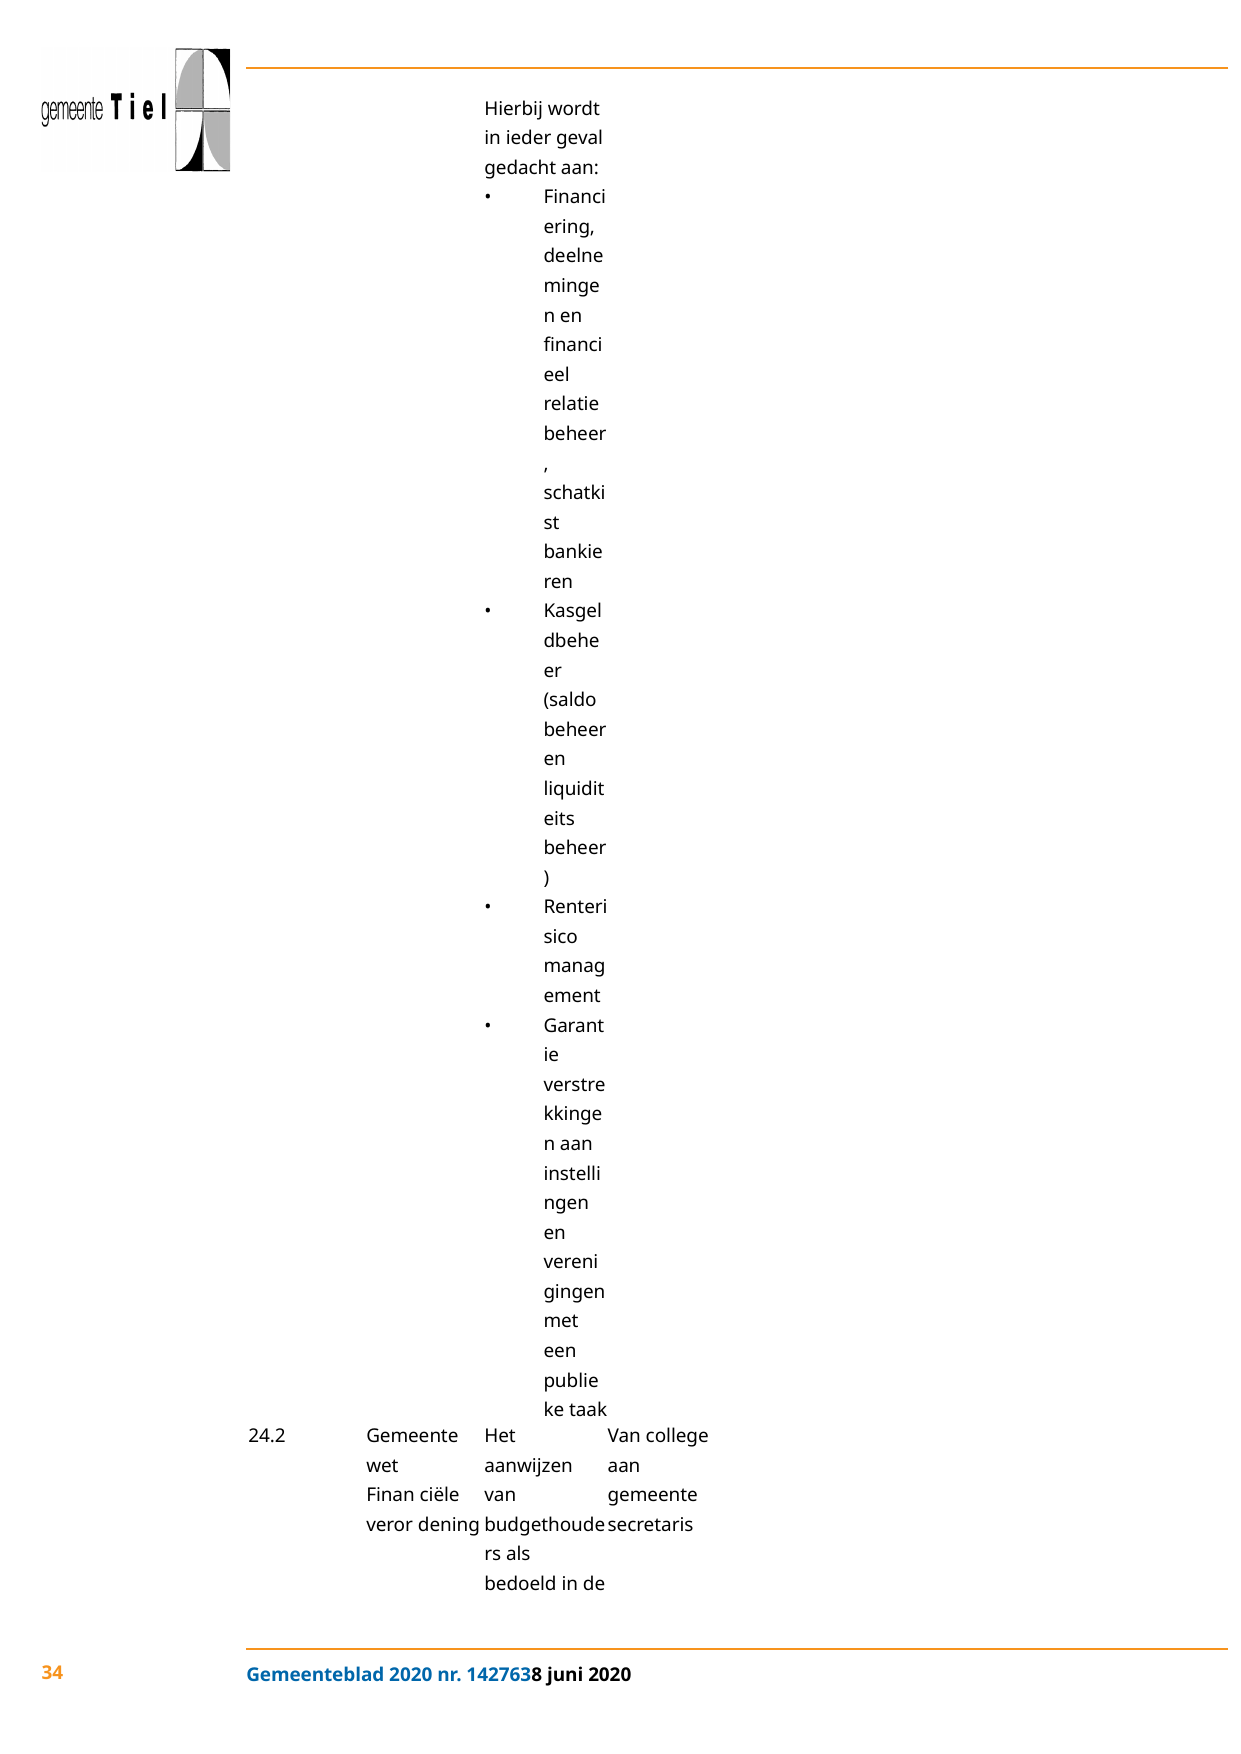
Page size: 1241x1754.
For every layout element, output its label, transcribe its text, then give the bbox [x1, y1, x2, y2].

table_cell Van college aan gemeente secretaris [608, 1422, 725, 1596]
picture [41, 47, 231, 172]
table_cell [608, 95, 725, 1422]
table_cell [725, 1422, 1018, 1596]
table_cell [248, 95, 366, 1422]
table_cell Hierbij wordt in ieder geval gedacht aan: Financiering, deelnemingen en financieel relatiebeheer, schatkist bankieren Kasgeldbeheer (saldobeheer en liquiditeits beheer) Renterisico management Garantie verstrekkingen aan instellingen en verenigingen met een publieke taak [484, 95, 607, 1422]
table_cell Gemeente wet Finan ciële veror dening [366, 1422, 484, 1596]
table_cell [1018, 95, 1152, 1422]
table_cell [366, 95, 484, 1422]
table_cell [725, 95, 1018, 1422]
table_cell 24.2 [248, 1422, 366, 1596]
table_cell [1018, 1422, 1152, 1596]
table_cell Het aanwijzen van budgethouders als bedoeld in de [484, 1422, 607, 1596]
